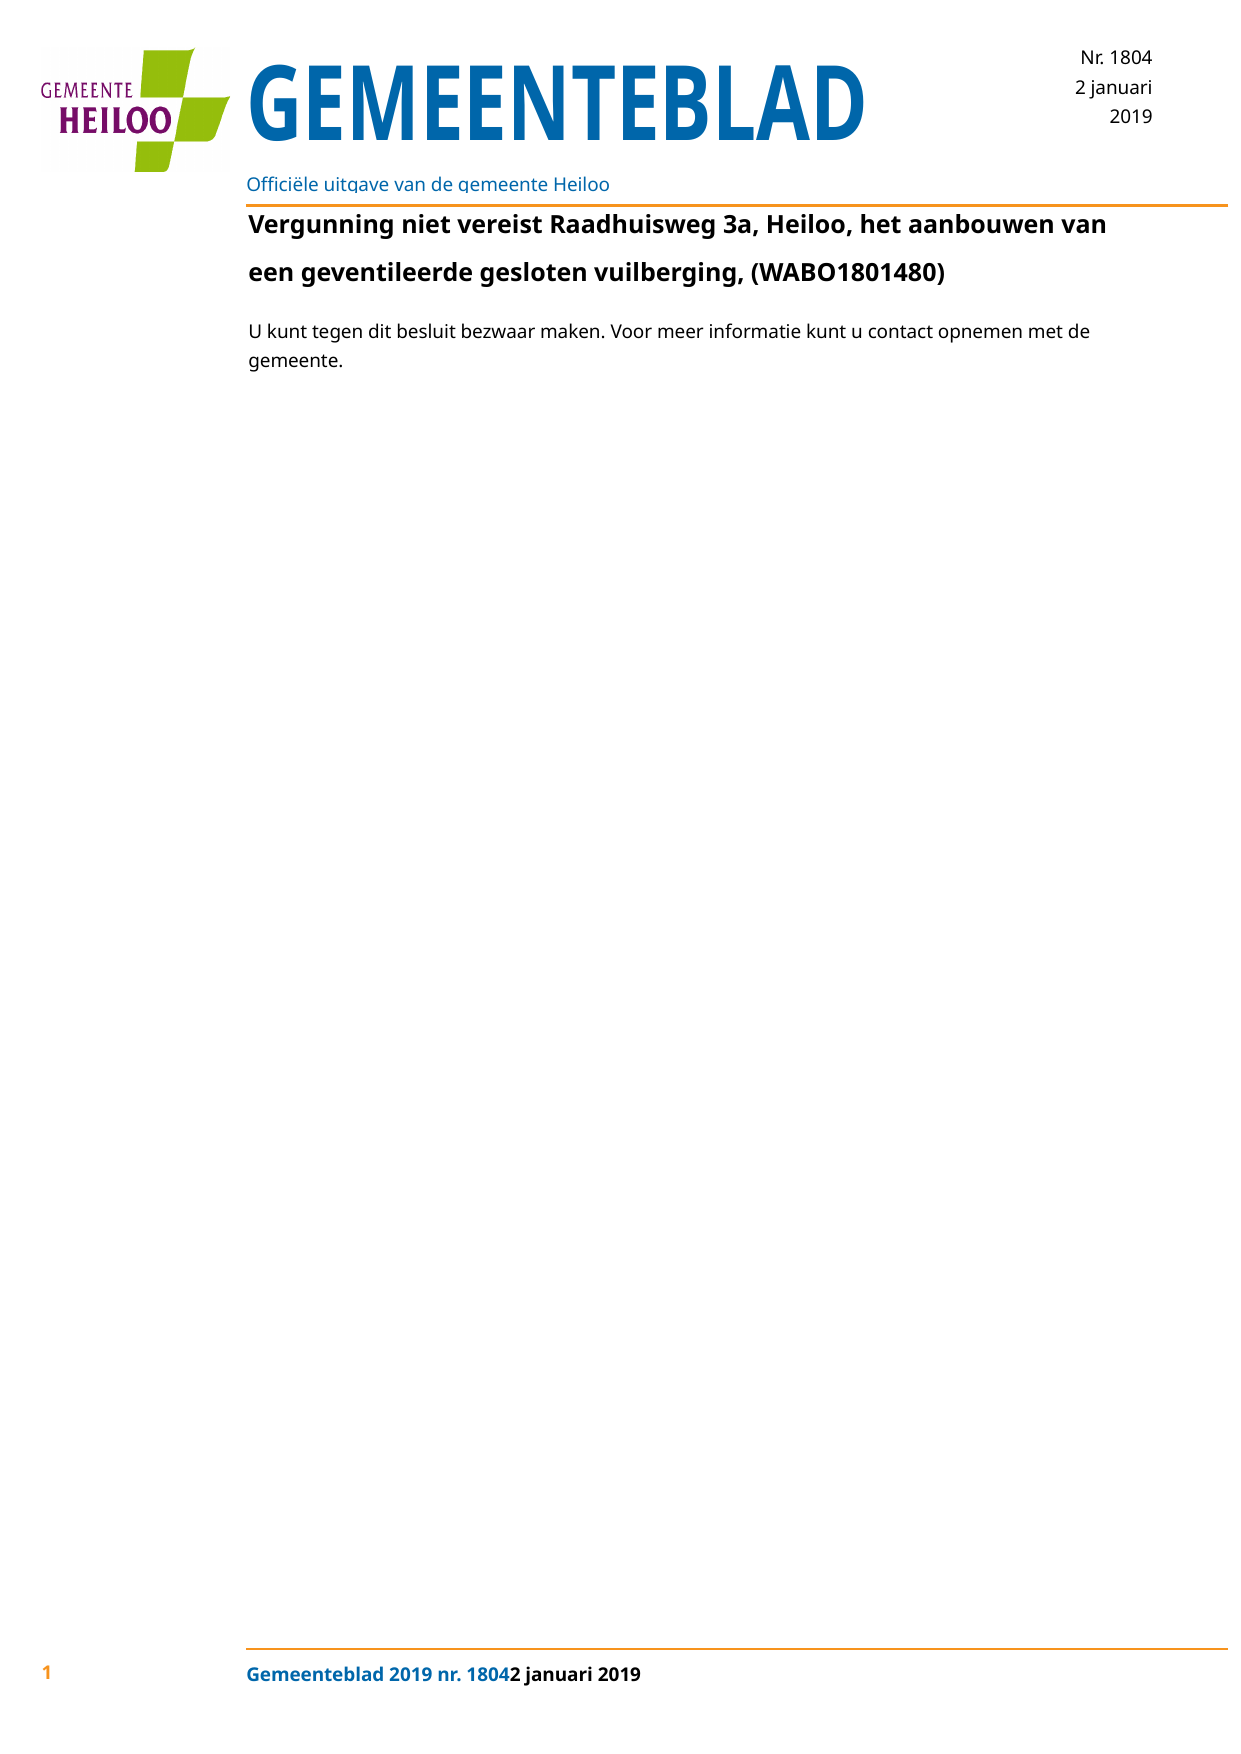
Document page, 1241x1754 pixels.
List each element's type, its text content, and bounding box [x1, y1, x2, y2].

text U kunt tegen dit besluit bezwaar maken. Voor meer informatie kunt u contact opnemen met de gemeente. [248, 318, 1152, 373]
text Vergunning niet vereist Raadhuisweg 3a, Heiloo, het aanbouwen van een geventileerde gesloten vuilberging, (WABO1801480) [248, 207, 1152, 288]
picture [41, 47, 231, 172]
